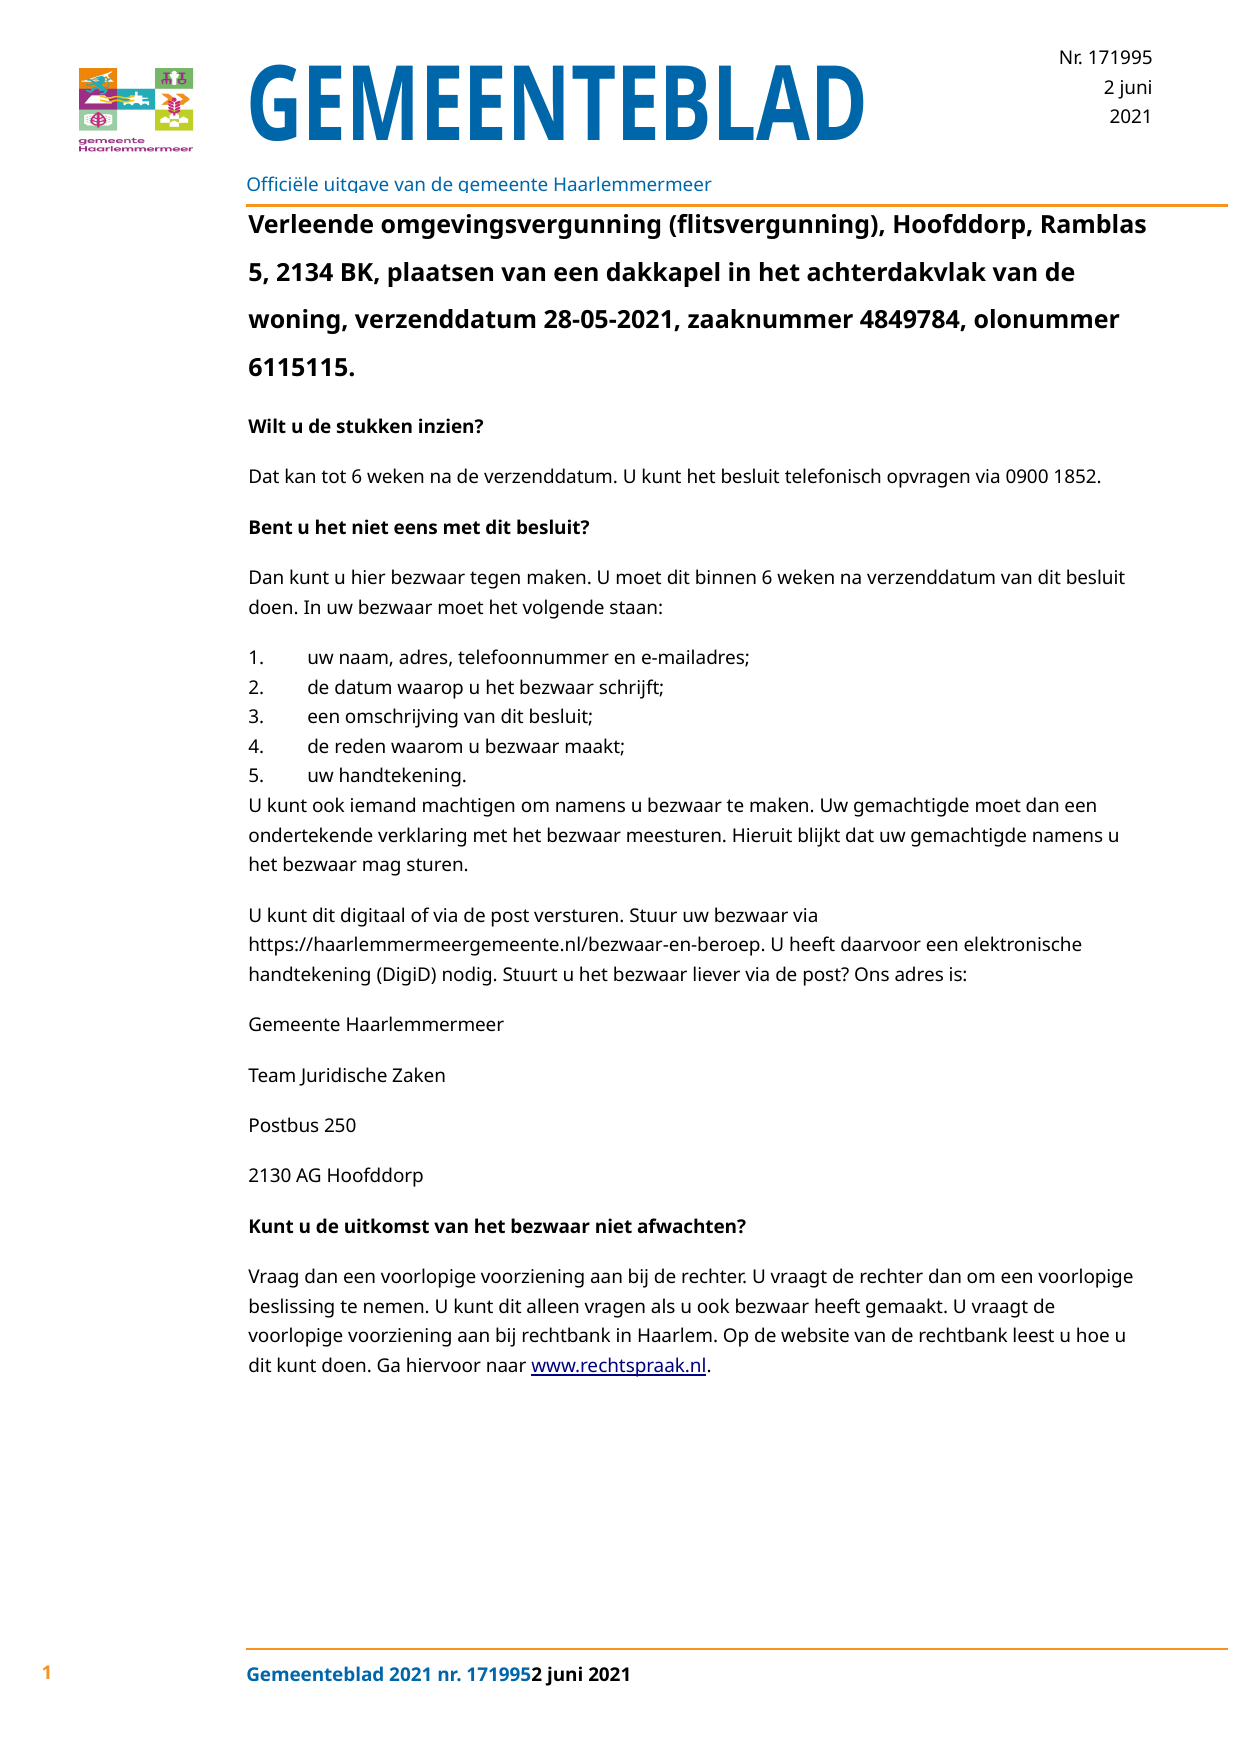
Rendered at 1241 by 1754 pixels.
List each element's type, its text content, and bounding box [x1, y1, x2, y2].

text Wilt u de stukken inzien? [248, 413, 1152, 439]
list een omschrijving van dit besluit; [248, 703, 1152, 729]
text Dan kunt u hier bezwaar tegen maken. U moet dit binnen 6 weken na verzenddatum van dit besluit doen. In uw bezwaar moet het volgende staan: [248, 564, 1152, 620]
text 2130 AG Hoofddorp [248, 1163, 1152, 1188]
text Gemeente Haarlemmermeer [248, 1011, 1152, 1037]
list de datum waarop u het bezwaar schrijft; [248, 674, 1152, 700]
text Kunt u de uitkomst van het bezwaar niet afwachten? [248, 1213, 1152, 1239]
list uw naam, adres, telefoonnummer en e-mailadres; [248, 644, 1152, 670]
text Bent u het niet eens met dit besluit? [248, 514, 1152, 540]
list uw handtekening. [248, 763, 1152, 788]
text U kunt ook iemand machtigen om namens u bezwaar te maken. Uw gemachtigde moet dan een ondertekende verklaring met het bezwaar meesturen. Hieruit blijkt dat uw gemachtigde namens u het bezwaar mag sturen. [248, 792, 1152, 877]
text Team Juridische Zaken [248, 1062, 1152, 1088]
text Dat kan tot 6 weken na de verzenddatum. U kunt het besluit telefonisch opvragen via 0900 1852. [248, 463, 1152, 489]
text Vraag dan een voorlopige voorziening aan bij de rechter. U vraagt de rechter dan om een voorlopige beslissing te nemen. U kunt dit alleen vragen als u ook bezwaar heeft gemaakt. U vraagt de voorlopige voorziening aan bij rechtbank in Haarlem. Op de website van de rechtbank leest u hoe u dit kunt doen. Ga hiervoor naar www.rechtspraak.nl. [248, 1263, 1152, 1378]
text U kunt dit digitaal of via de post versturen. Stuur uw bezwaar via https://haarlemmermeergemeente.nl/bezwaar-en-beroep. U heeft daarvoor een elektronische handtekening (DigiD) nodig. Stuurt u het bezwaar liever via de post? Ons adres is: [248, 902, 1152, 987]
text Verleende omgevingsvergunning (flitsvergunning), Hoofddorp, Ramblas 5, 2134 BK, plaatsen van een dakkapel in het achterdakvlak van de woning, verzenddatum 28-05-2021, zaaknummer 4849784, olonummer 6115115. [248, 207, 1152, 384]
text Postbus 250 [248, 1112, 1152, 1138]
list de reden waarom u bezwaar maakt; [248, 733, 1152, 759]
picture [41, 47, 231, 172]
